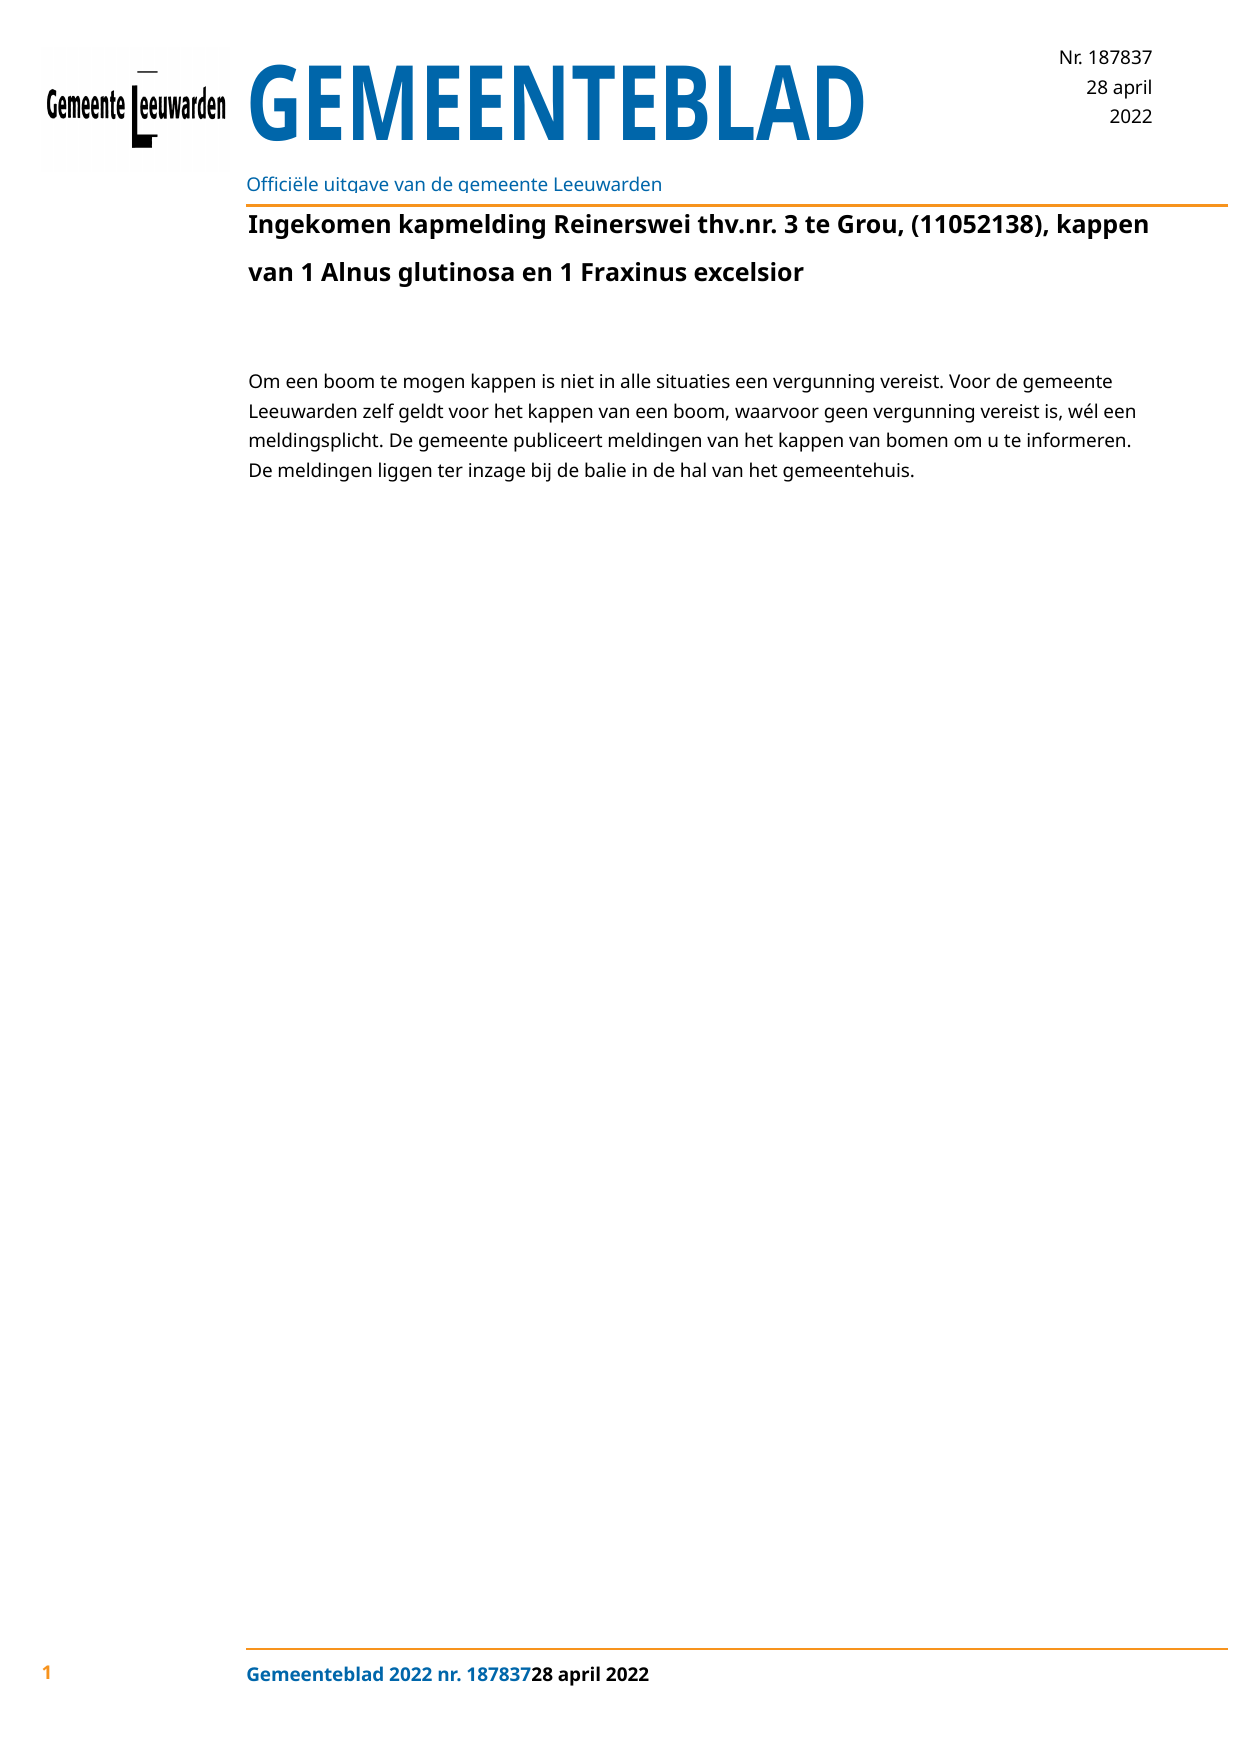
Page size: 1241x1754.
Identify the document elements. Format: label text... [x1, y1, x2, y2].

picture [41, 47, 231, 172]
text Ingekomen kapmelding Reinerswei thv.nr. 3 te Grou, (11052138), kappen van 1 Alnus glutinosa en 1 Fraxinus excelsior [248, 207, 1152, 288]
text Om een boom te mogen kappen is niet in alle situaties een vergunning vereist. Voor de gemeente Leeuwarden zelf geldt voor het kappen van een boom, waarvoor geen vergunning vereist is, wél een meldingsplicht. De gemeente publiceert meldingen van het kappen van bomen om u te informeren. De meldingen liggen ter inzage bij de balie in de hal van het gemeentehuis. [248, 368, 1152, 483]
